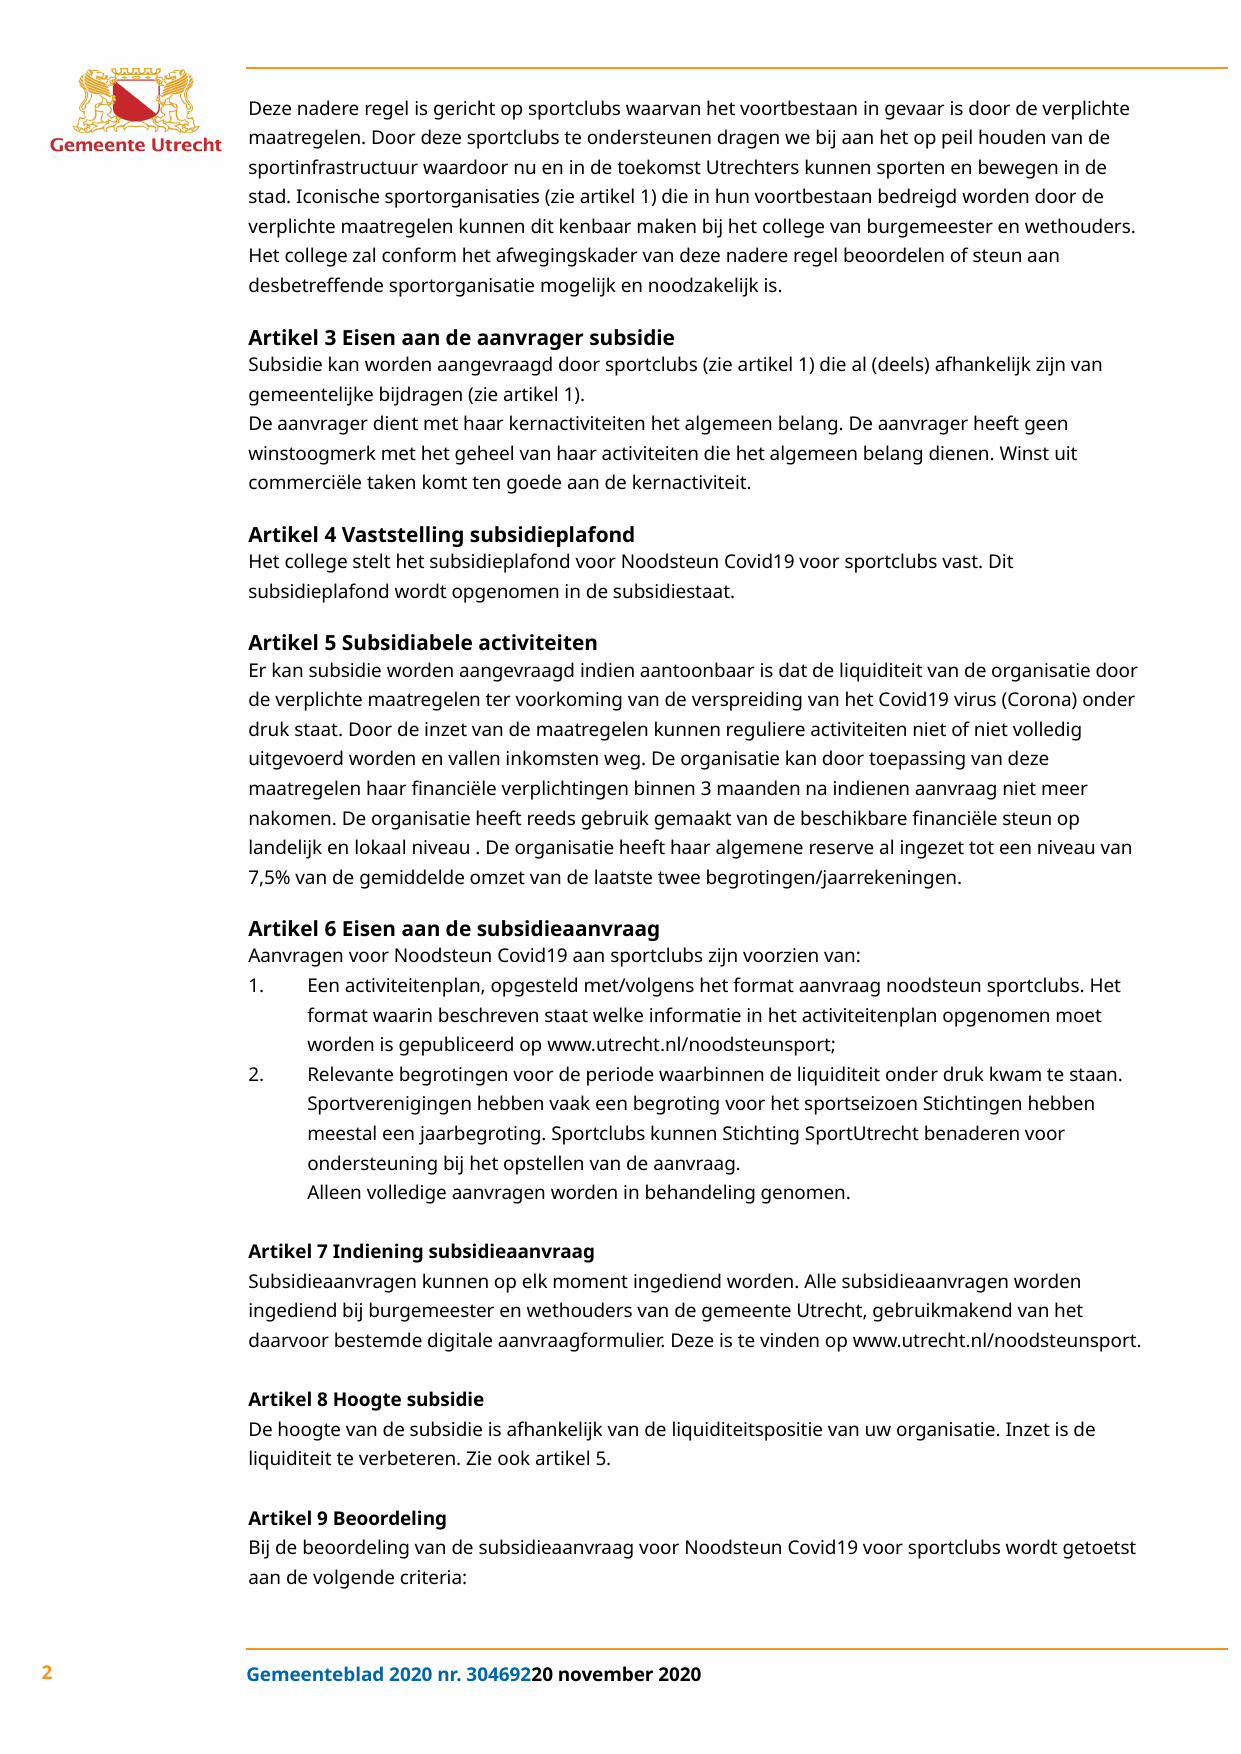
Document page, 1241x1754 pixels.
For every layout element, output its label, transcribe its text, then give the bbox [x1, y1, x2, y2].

text Subsidieaanvragen kunnen op elk moment ingediend worden. Alle subsidieaanvragen worden ingediend bij burgemeester en wethouders van de gemeente Utrecht, gebruikmakend van het daarvoor bestemde digitale aanvraagformulier. Deze is te vinden op www.utrecht.nl/noodsteunsport. [248, 1268, 1152, 1353]
list Relevante begrotingen voor de periode waarbinnen de liquiditeit onder druk kwam te staan. Sportverenigingen hebben vaak een begroting voor het sportseizoen Stichtingen hebben meestal een jaarbegroting. Sportclubs kunnen Stichting SportUtrecht benaderen voor ondersteuning bij het opstellen van de aanvraag. [248, 1061, 1152, 1176]
text Artikel 5 Subsidiabele activiteiten [248, 628, 1152, 657]
picture [41, 47, 231, 172]
list Alleen volledige aanvragen worden in behandeling genomen. [248, 1179, 1152, 1205]
text Artikel 3 Eisen aan de aanvrager subsidie [248, 323, 1152, 351]
text Aanvragen voor Noodsteun Covid19 aan sportclubs zijn voorzien van: [248, 943, 1152, 968]
text De hoogte van de subsidie is afhankelijk van de liquiditeitspositie van uw organisatie. Inzet is de liquiditeit te verbeteren. Zie ook artikel 5. [248, 1416, 1152, 1471]
text Er kan subsidie worden aangevraagd indien aantoonbaar is dat de liquiditeit van de organisatie door de verplichte maatregelen ter voorkoming van de verspreiding van het Covid19 virus (Corona) onder druk staat. Door de inzet van de maatregelen kunnen reguliere activiteiten niet of niet volledig uitgevoerd worden en vallen inkomsten weg. De organisatie kan door toepassing van deze maatregelen haar financiële verplichtingen binnen 3 maanden na indienen aanvraag niet meer nakomen. De organisatie heeft reeds gebruik gemaakt van de beschikbare financiële steun op landelijk en lokaal niveau . De organisatie heeft haar algemene reserve al ingezet tot een niveau van 7,5% van de gemiddelde omzet van de laatste twee begrotingen/jaarrekeningen. [248, 657, 1152, 889]
text Artikel 4 Vaststelling subsidieplafond [248, 520, 1152, 548]
text Deze nadere regel is gericht op sportclubs waarvan het voortbestaan in gevaar is door de verplichte maatregelen. Door deze sportclubs te ondersteunen dragen we bij aan het op peil houden van de sportinfrastructuur waardoor nu en in de toekomst Utrechters kunnen sporten en bewegen in de stad. Iconische sportorganisaties (zie artikel 1) die in hun voortbestaan bedreigd worden door de verplichte maatregelen kunnen dit kenbaar maken bij het college van burgemeester en wethouders. Het college zal conform het afwegingskader van deze nadere regel beoordelen of steun aan desbetreffende sportorganisatie mogelijk en noodzakelijk is. [248, 95, 1152, 298]
text Bij de beoordeling van de subsidieaanvraag voor Noodsteun Covid19 voor sportclubs wordt getoetst aan de volgende criteria: [248, 1534, 1152, 1590]
list Een activiteitenplan, opgesteld met/volgens het format aanvraag noodsteun sportclubs. Het format waarin beschreven staat welke informatie in het activiteitenplan opgenomen moet worden is gepubliceerd op www.utrecht.nl/noodsteunsport; [248, 972, 1152, 1057]
text Artikel 7 Indiening subsidieaanvraag [248, 1238, 1152, 1264]
text De aanvrager dient met haar kernactiviteiten het algemeen belang. De aanvrager heeft geen winstoogmerk met het geheel van haar activiteiten die het algemeen belang dienen. Winst uit commerciële taken komt ten goede aan de kernactiviteit. [248, 410, 1152, 495]
text Het college stelt het subsidieplafond voor Noodsteun Covid19 voor sportclubs vast. Dit subsidieplafond wordt opgenomen in de subsidiestaat. [248, 548, 1152, 604]
text Artikel 9 Beoordeling [248, 1505, 1152, 1531]
text Artikel 8 Hoogte subsidie [248, 1386, 1152, 1412]
text Subsidie kan worden aangevraagd door sportclubs (zie artikel 1) die al (deels) afhankelijk zijn van gemeentelijke bijdragen (zie artikel 1). [248, 351, 1152, 406]
text Artikel 6 Eisen aan de subsidieaanvraag [248, 914, 1152, 943]
